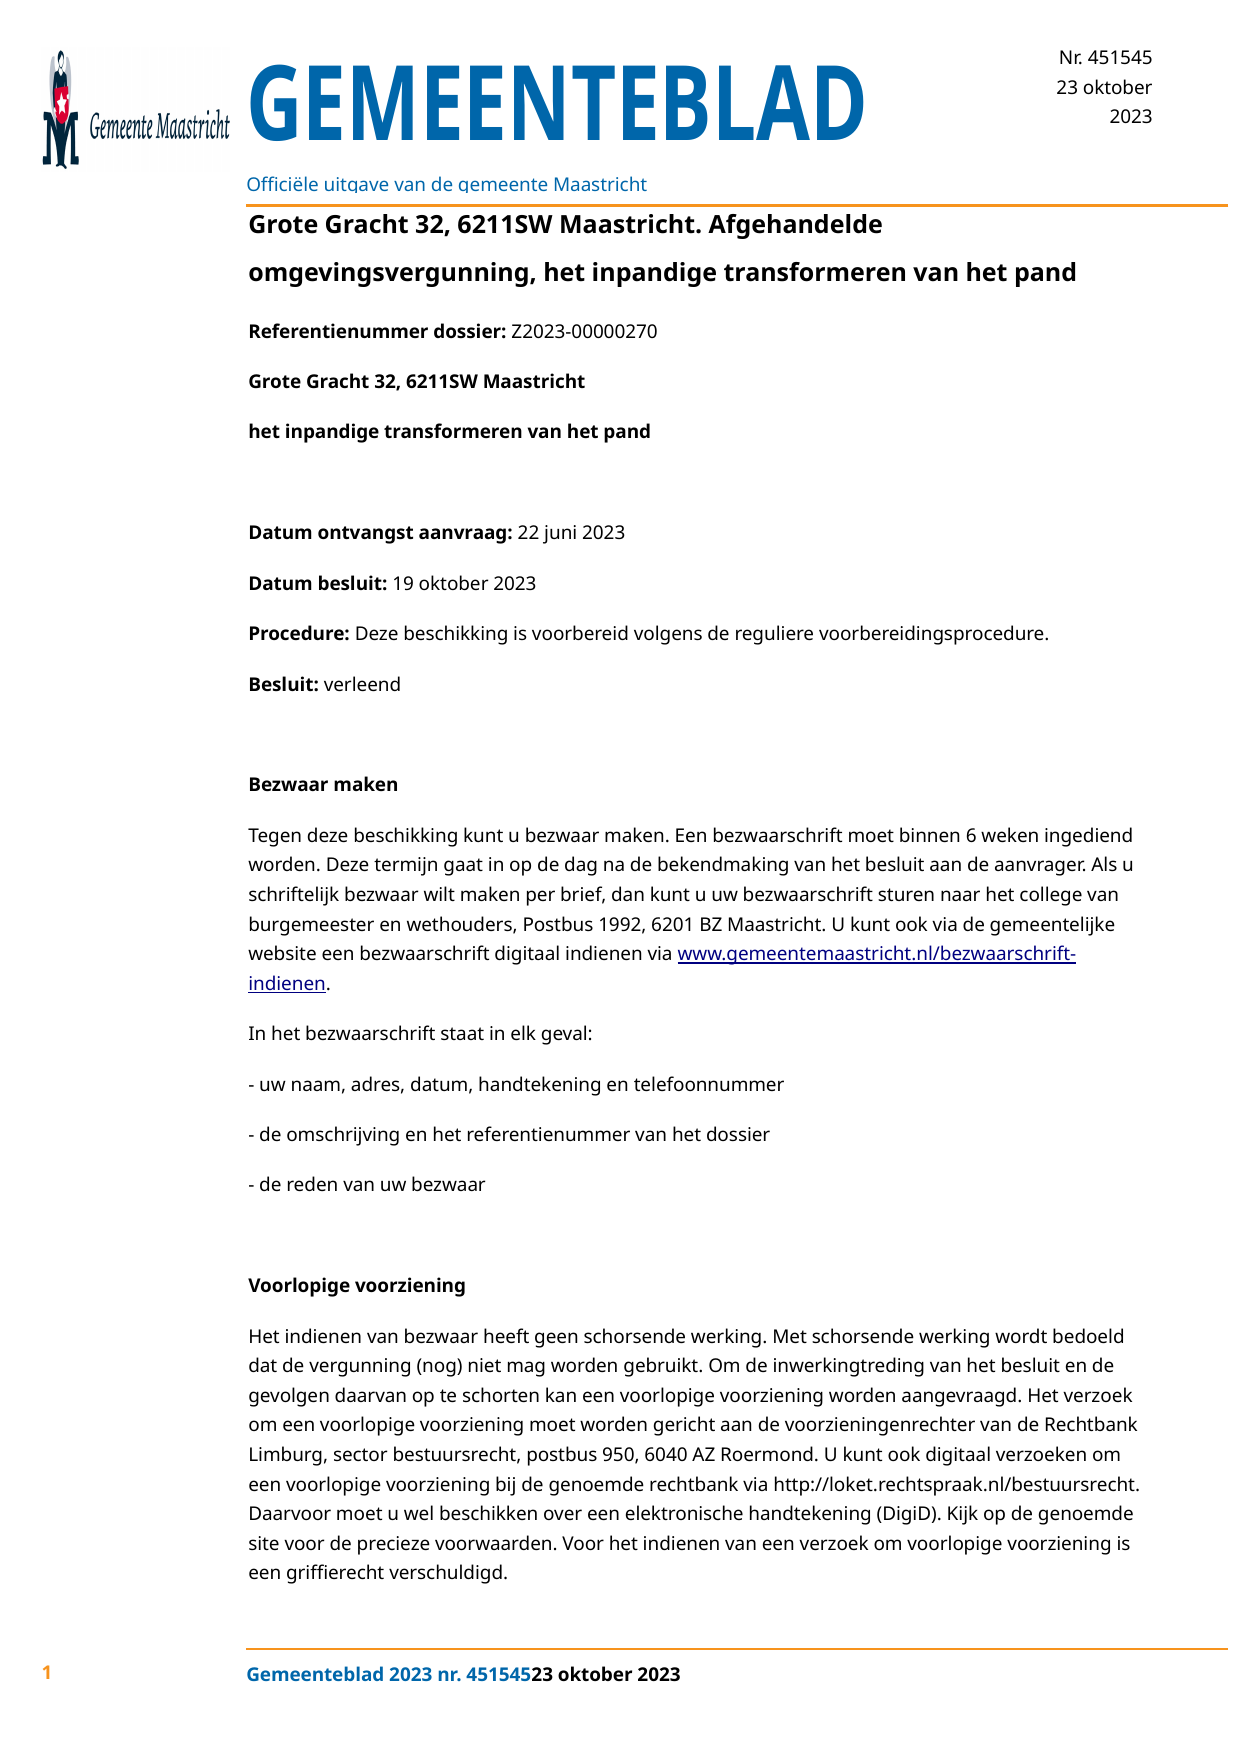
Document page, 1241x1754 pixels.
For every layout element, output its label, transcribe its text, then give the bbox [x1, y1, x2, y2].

text Tegen deze beschikking kunt u bezwaar maken. Een bezwaarschrift moet binnen 6 weken ingediend worden. Deze termijn gaat in op de dag na de bekendmaking van het besluit aan de aanvrager. Als u schriftelijk bezwaar wilt maken per brief, dan kunt u uw bezwaarschrift sturen naar het college van burgemeester en wethouders, Postbus 1992, 6201 BZ Maastricht. U kunt ook via de gemeentelijke website een bezwaarschrift digitaal indienen via www.gemeentemaastricht.nl/bezwaarschrift-indienen. [248, 822, 1152, 996]
text Procedure: Deze beschikking is voorbereid volgens de reguliere voorbereidingsprocedure. [248, 620, 1152, 646]
text - de reden van uw bezwaar [248, 1172, 1152, 1197]
text Voorlopige voorziening [248, 1272, 1152, 1298]
text Grote Gracht 32, 6211SW Maastricht [248, 368, 1152, 394]
text Bezwaar maken [248, 772, 1152, 797]
text Besluit: verleend [248, 671, 1152, 697]
text Datum besluit: 19 oktober 2023 [248, 570, 1152, 596]
picture [41, 47, 231, 172]
text het inpandige transformeren van het pand [248, 419, 1152, 444]
text In het bezwaarschrift staat in elk geval: [248, 1020, 1152, 1046]
text Het indienen van bezwaar heeft geen schorsende werking. Met schorsende werking wordt bedoeld dat de vergunning (nog) niet mag worden gebruikt. Om de inwerkingtreding van het besluit en de gevolgen daarvan op te schorten kan een voorlopige voorziening worden aangevraagd. Het verzoek om een voorlopige voorziening moet worden gericht aan de voorzieningenrechter van de Rechtbank Limburg, sector bestuursrecht, postbus 950, 6040 AZ Roermond. U kunt ook digitaal verzoeken om een voorlopige voorziening bij de genoemde rechtbank via http://loket.rechtspraak.nl/bestuursrecht. Daarvoor moet u wel beschikken over een elektronische handtekening (DigiD). Kijk op de genoemde site voor de precieze voorwaarden. Voor het indienen van een verzoek om voorlopige voorziening is een griffierecht verschuldigd. [248, 1323, 1152, 1585]
text Grote Gracht 32, 6211SW Maastricht. Afgehandelde omgevingsvergunning, het inpandige transformeren van het pand [248, 207, 1152, 288]
text - de omschrijving en het referentienummer van het dossier [248, 1121, 1152, 1147]
text - uw naam, adres, datum, handtekening en telefoonnummer [248, 1071, 1152, 1097]
text Referentienummer dossier: Z2023-00000270 [248, 318, 1152, 344]
text Datum ontvangst aanvraag: 22 juni 2023 [248, 519, 1152, 545]
